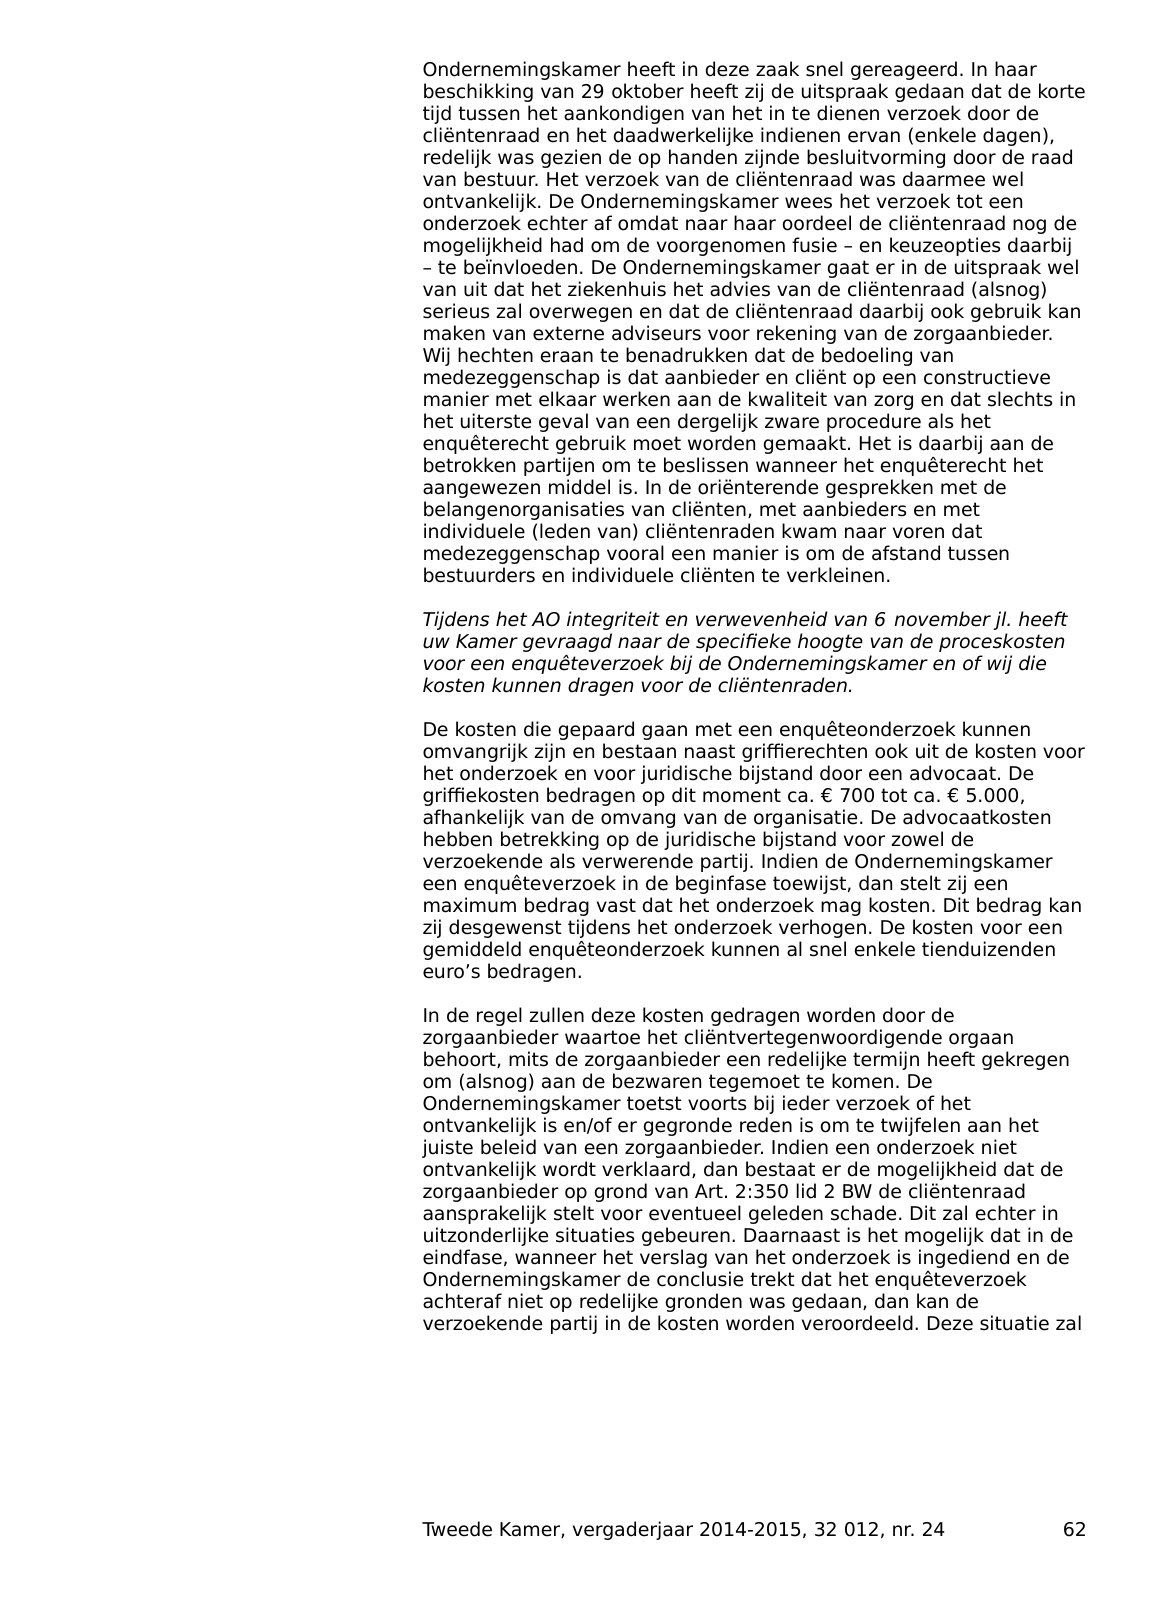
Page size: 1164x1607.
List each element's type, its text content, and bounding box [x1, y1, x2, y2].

text De kosten die gepaard gaan met een enquêteonderzoek kunnen omvangrijk zijn en bestaan naast griffierechten ook uit de kosten voor het onderzoek en voor juridische bijstand door een advocaat. De griffiekosten bedragen op dit moment ca. € 700 tot ca. € 5.000, afhankelijk van de omvang van de organisatie. De advocaatkosten hebben betrekking op de juridische bijstand voor zowel de verzoekende als verwerende partij. Indien de Ondernemingskamer een enquêteverzoek in de beginfase toewijst, dan stelt zij een maximum bedrag vast dat het onderzoek mag kosten. Dit bedrag kan zij desgewenst tijdens het onderzoek verhogen. De kosten voor een gemiddeld enquêteonderzoek kunnen al snel enkele tienduizenden euro’s bedragen. [422, 719, 1087, 983]
text In de regel zullen deze kosten gedragen worden door de zorgaanbieder waartoe het cliëntvertegenwoordigende orgaan behoort, mits de zorgaanbieder een redelijke termijn heeft gekregen om (alsnog) aan de bezwaren tegemoet te komen. De Ondernemingskamer toetst voorts bij ieder verzoek of het ontvankelijk is en/of er gegronde reden is om te twijfelen aan het juiste beleid van een zorgaanbieder. Indien een onderzoek niet ontvankelijk wordt verklaard, dan bestaat er de mogelijkheid dat de zorgaanbieder op grond van Art. 2:350 lid 2 BW de cliëntenraad aansprakelijk stelt voor eventueel geleden schade. Dit zal echter in uitzonderlijke situaties gebeuren. Daarnaast is het mogelijk dat in de eindfase, wanneer het verslag van het onderzoek is ingediend en de Ondernemingskamer de conclusie trekt dat het enquêteverzoek achteraf niet op redelijke gronden was gedaan, dan kan de verzoekende partij in de kosten worden veroordeeld. Deze situatie zal [422, 1005, 1087, 1334]
text Tijdens het AO integriteit en verwevenheid van 6 november jl. heeft uw Kamer gevraagd naar de specifieke hoogte van de proceskosten voor een enquêteverzoek bij de Ondernemingskamer en of wij die kosten kunnen dragen voor de cliëntenraden. [422, 609, 1087, 697]
text Wij hechten eraan te benadrukken dat de bedoeling van medezeggenschap is dat aanbieder en cliënt op een constructieve manier met elkaar werken aan de kwaliteit van zorg en dat slechts in het uiterste geval van een dergelijk zware procedure als het enquêterecht gebruik moet worden gemaakt. Het is daarbij aan de betrokken partijen om te beslissen wanneer het enquêterecht het aangewezen middel is. In de oriënterende gesprekken met de belangenorganisaties van cliënten, met aanbieders en met individuele (leden van) cliëntenraden kwam naar voren dat medezeggenschap vooral een manier is om de afstand tussen bestuurders en individuele cliënten te verkleinen. [422, 345, 1087, 587]
text Ondernemingskamer heeft in deze zaak snel gereageerd. In haar beschikking van 29 oktober heeft zij de uitspraak gedaan dat de korte tijd tussen het aankondigen van het in te dienen verzoek door de cliëntenraad en het daadwerkelijke indienen ervan (enkele dagen), redelijk was gezien de op handen zijnde besluitvorming door de raad van bestuur. Het verzoek van de cliëntenraad was daarmee wel ontvankelijk. De Ondernemingskamer wees het verzoek tot een onderzoek echter af omdat naar haar oordeel de cliëntenraad nog de mogelijkheid had om de voorgenomen fusie – en keuzeopties daarbij – te beïnvloeden. De Ondernemingskamer gaat er in de uitspraak wel van uit dat het ziekenhuis het advies van de cliëntenraad (alsnog) serieus zal overwegen en dat de cliëntenraad daarbij ook gebruik kan maken van externe adviseurs voor rekening van de zorgaanbieder. [422, 59, 1087, 345]
